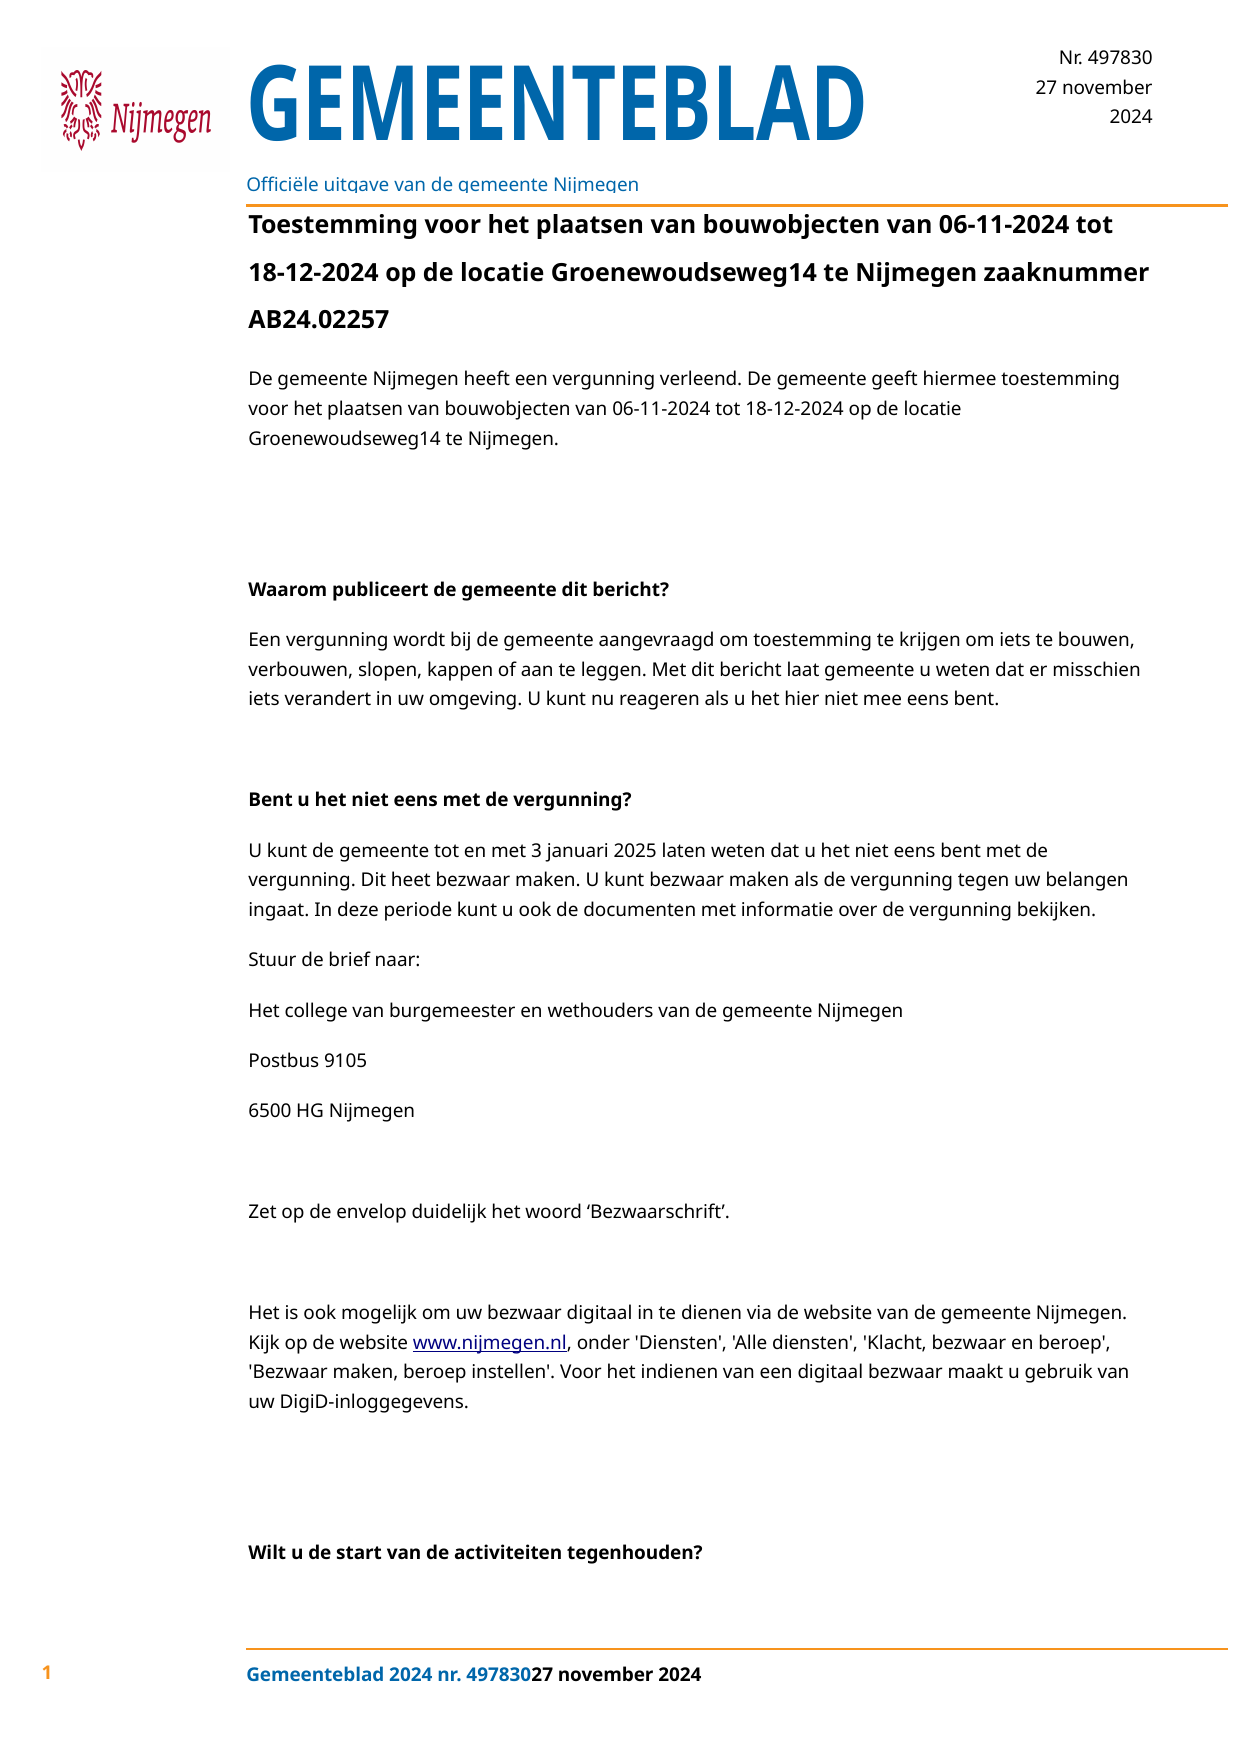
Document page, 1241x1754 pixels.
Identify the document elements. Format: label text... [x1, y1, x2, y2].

text Waarom publiceert de gemeente dit bericht? [248, 576, 1152, 602]
text Zet op de envelop duidelijk het woord ‘Bezwaarschrift’. [248, 1198, 1152, 1224]
text Wilt u de start van de activiteiten tegenhouden? [248, 1539, 1152, 1565]
text Postbus 9105 [248, 1047, 1152, 1073]
text Een vergunning wordt bij de gemeente aangevraagd om toestemming te krijgen om iets te bouwen, verbouwen, slopen, kappen of aan te leggen. Met dit bericht laat gemeente u weten dat er misschien iets verandert in uw omgeving. U kunt nu reageren als u het hier niet mee eens bent. [248, 626, 1152, 711]
text Het college van burgemeester en wethouders van de gemeente Nijmegen [248, 997, 1152, 1022]
picture [41, 47, 231, 172]
text 6500 HG Nijmegen [248, 1098, 1152, 1123]
text Bent u het niet eens met de vergunning? [248, 786, 1152, 812]
text Het is ook mogelijk om uw bezwaar digitaal in te dienen via de website van de gemeente Nijmegen. Kijk op de website www.nijmegen.nl, onder 'Diensten', 'Alle diensten', 'Klacht, bezwaar en beroep', 'Bezwaar maken, beroep instellen'. Voor het indienen van een digitaal bezwaar maakt u gebruik van uw DigiD-inloggegevens. [248, 1299, 1152, 1414]
text Toestemming voor het plaatsen van bouwobjecten van 06-11-2024 tot 18-12-2024 op de locatie Groenewoudseweg14 te Nijmegen zaaknummer AB24.02257 [248, 207, 1152, 336]
text De gemeente Nijmegen heeft een vergunning verleend. De gemeente geeft hiermee toestemming voor het plaatsen van bouwobjecten van 06-11-2024 tot 18-12-2024 op de locatie Groenewoudseweg14 te Nijmegen. [248, 366, 1152, 450]
text U kunt de gemeente tot en met 3 januari 2025 laten weten dat u het niet eens bent met de vergunning. Dit heet bezwaar maken. U kunt bezwaar maken als de vergunning tegen uw belangen ingaat. In deze periode kunt u ook de documenten met informatie over de vergunning bekijken. [248, 837, 1152, 922]
text Stuur de brief naar: [248, 946, 1152, 972]
